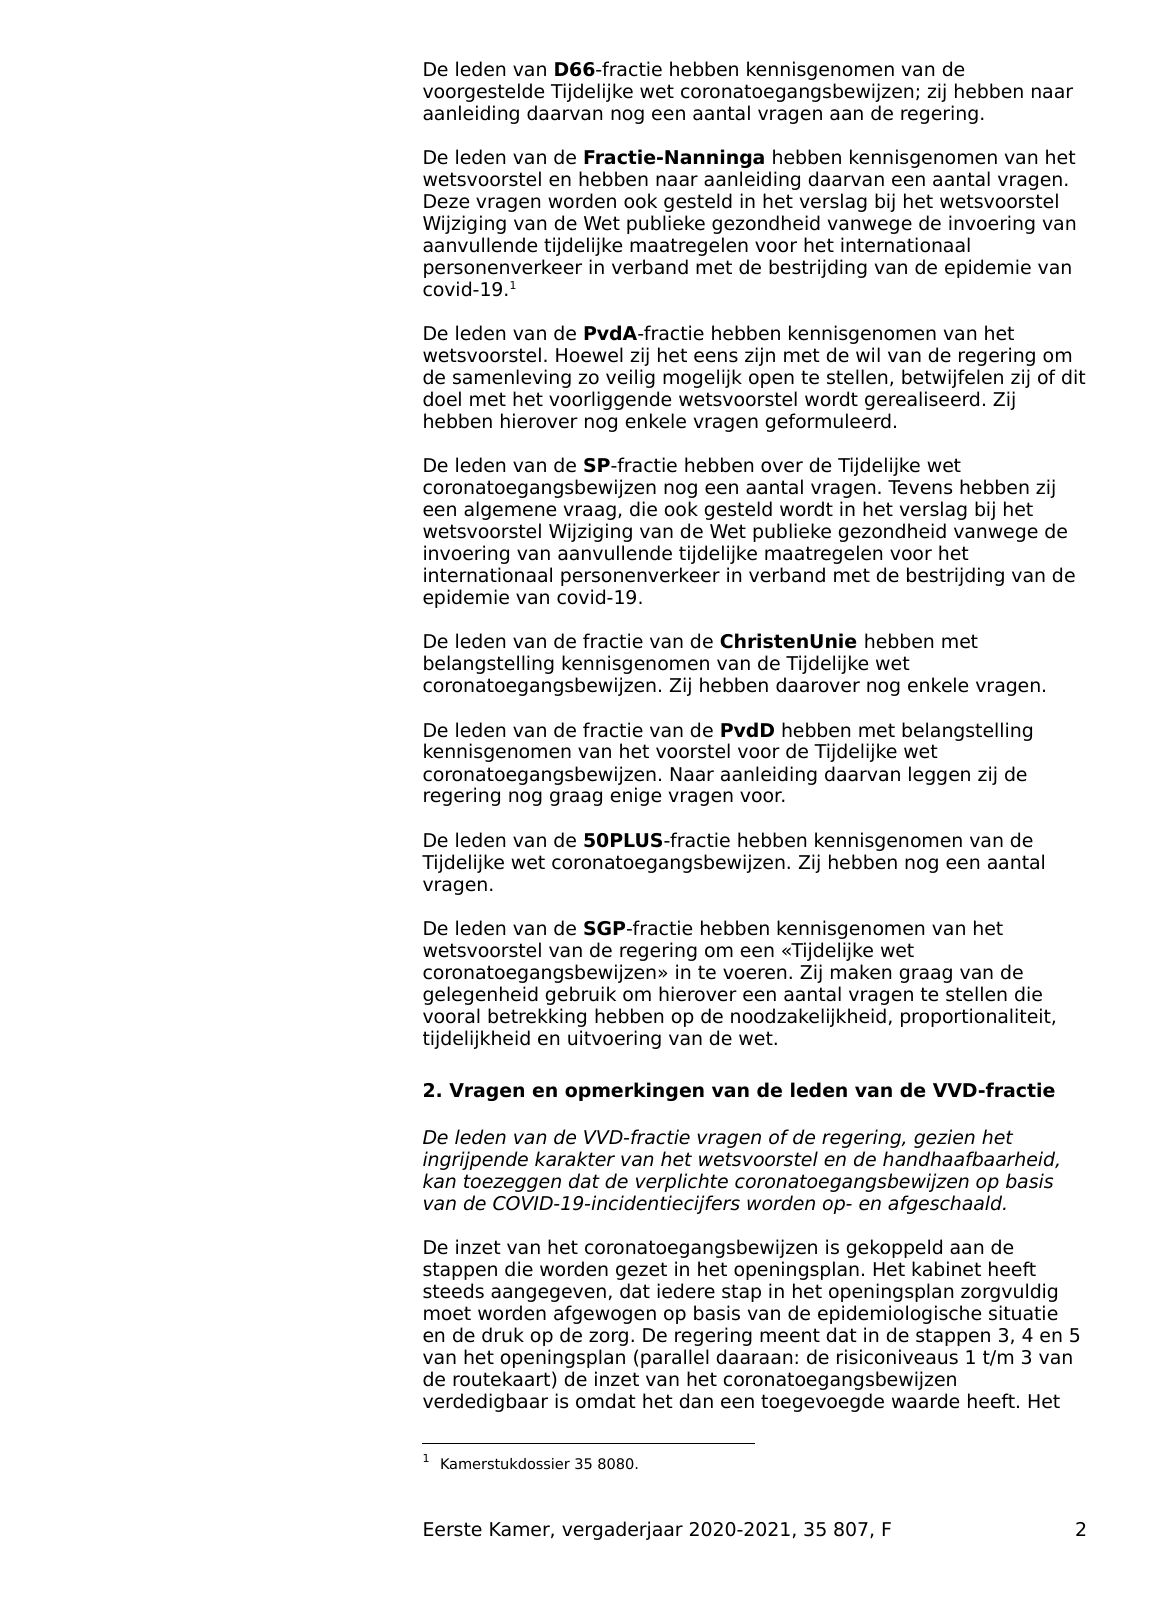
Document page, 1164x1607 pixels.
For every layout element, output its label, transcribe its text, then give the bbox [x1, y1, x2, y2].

text De leden van de 50PLUS-fractie hebben kennisgenomen van de Tijdelijke wet coronatoegangsbewijzen. Zij hebben nog een aantal vragen. [422, 829, 1087, 896]
text De leden van de VVD-fractie vragen of de regering, gezien het ingrijpende karakter van het wetsvoorstel en de handhaafbaarheid, kan toezeggen dat de verplichte coronatoegangsbewijzen op basis van de COVID-19-incidentiecijfers worden op- en afgeschaald. [422, 1127, 1087, 1214]
text Kamerstukdossier 35 8080. [422, 1452, 1087, 1474]
text De leden van de SP-fractie hebben over de Tijdelijke wet coronatoegangsbewijzen nog een aantal vragen. Tevens hebben zij een algemene vraag, die ook gesteld wordt in het verslag bij het wetsvoorstel Wijziging van de Wet publieke gezondheid vanwege de invoering van aanvullende tijdelijke maatregelen voor het internationaal personenverkeer in verband met de bestrijding van de epidemie van covid-19. [422, 455, 1087, 609]
text De leden van de PvdA-fractie hebben kennisgenomen van het wetsvoorstel. Hoewel zij het eens zijn met de wil van de regering om de samenleving zo veilig mogelijk open te stellen, betwijfelen zij of dit doel met het voorliggende wetsvoorstel wordt gerealiseerd. Zij hebben hierover nog enkele vragen geformuleerd. [422, 323, 1087, 433]
text De leden van de fractie van de ChristenUnie hebben met belangstelling kennisgenomen van de Tijdelijke wet coronatoegangsbewijzen. Zij hebben daarover nog enkele vragen. [422, 631, 1087, 697]
text De inzet van het coronatoegangsbewijzen is gekoppeld aan de stappen die worden gezet in het openingsplan. Het kabinet heeft steeds aangegeven, dat iedere stap in het openingsplan zorgvuldig moet worden afgewogen op basis van de epidemiologische situatie en de druk op de zorg. De regering meent dat in de stappen 3, 4 en 5 van het openingsplan (parallel daaraan: de risiconiveaus 1 t/m 3 van de routekaart) de inzet van het coronatoegangsbewijzen verdedigbaar is omdat het dan een toegevoegde waarde heeft. Het [422, 1237, 1087, 1412]
text De leden van de Fractie-Nanninga hebben kennisgenomen van het wetsvoorstel en hebben naar aanleiding daarvan een aantal vragen. Deze vragen worden ook gesteld in het verslag bij het wetsvoorstel Wijziging van de Wet publieke gezondheid vanwege de invoering van aanvullende tijdelijke maatregelen voor het internationaal personenverkeer in verband met de bestrijding van de epidemie van covid-19. [422, 147, 1087, 301]
text De leden van de SGP-fractie hebben kennisgenomen van het wetsvoorstel van de regering om een «Tijdelijke wet coronatoegangsbewijzen» in te voeren. Zij maken graag van de gelegenheid gebruik om hierover een aantal vragen te stellen die vooral betrekking hebben op de noodzakelijkheid, proportionaliteit, tijdelijkheid en uitvoering van de wet. [422, 918, 1087, 1049]
text De leden van de fractie van de PvdD hebben met belangstelling kennisgenomen van het voorstel voor de Tijdelijke wet coronatoegangsbewijzen. Naar aanleiding daarvan leggen zij de regering nog graag enige vragen voor. [422, 719, 1087, 807]
text De leden van D66-fractie hebben kennisgenomen van de voorgestelde Tijdelijke wet coronatoegangsbewijzen; zij hebben naar aanleiding daarvan nog een aantal vragen aan de regering. [422, 59, 1087, 125]
subtitle 2. Vragen en opmerkingen van de leden van de VVD-fractie [422, 1079, 1087, 1102]
